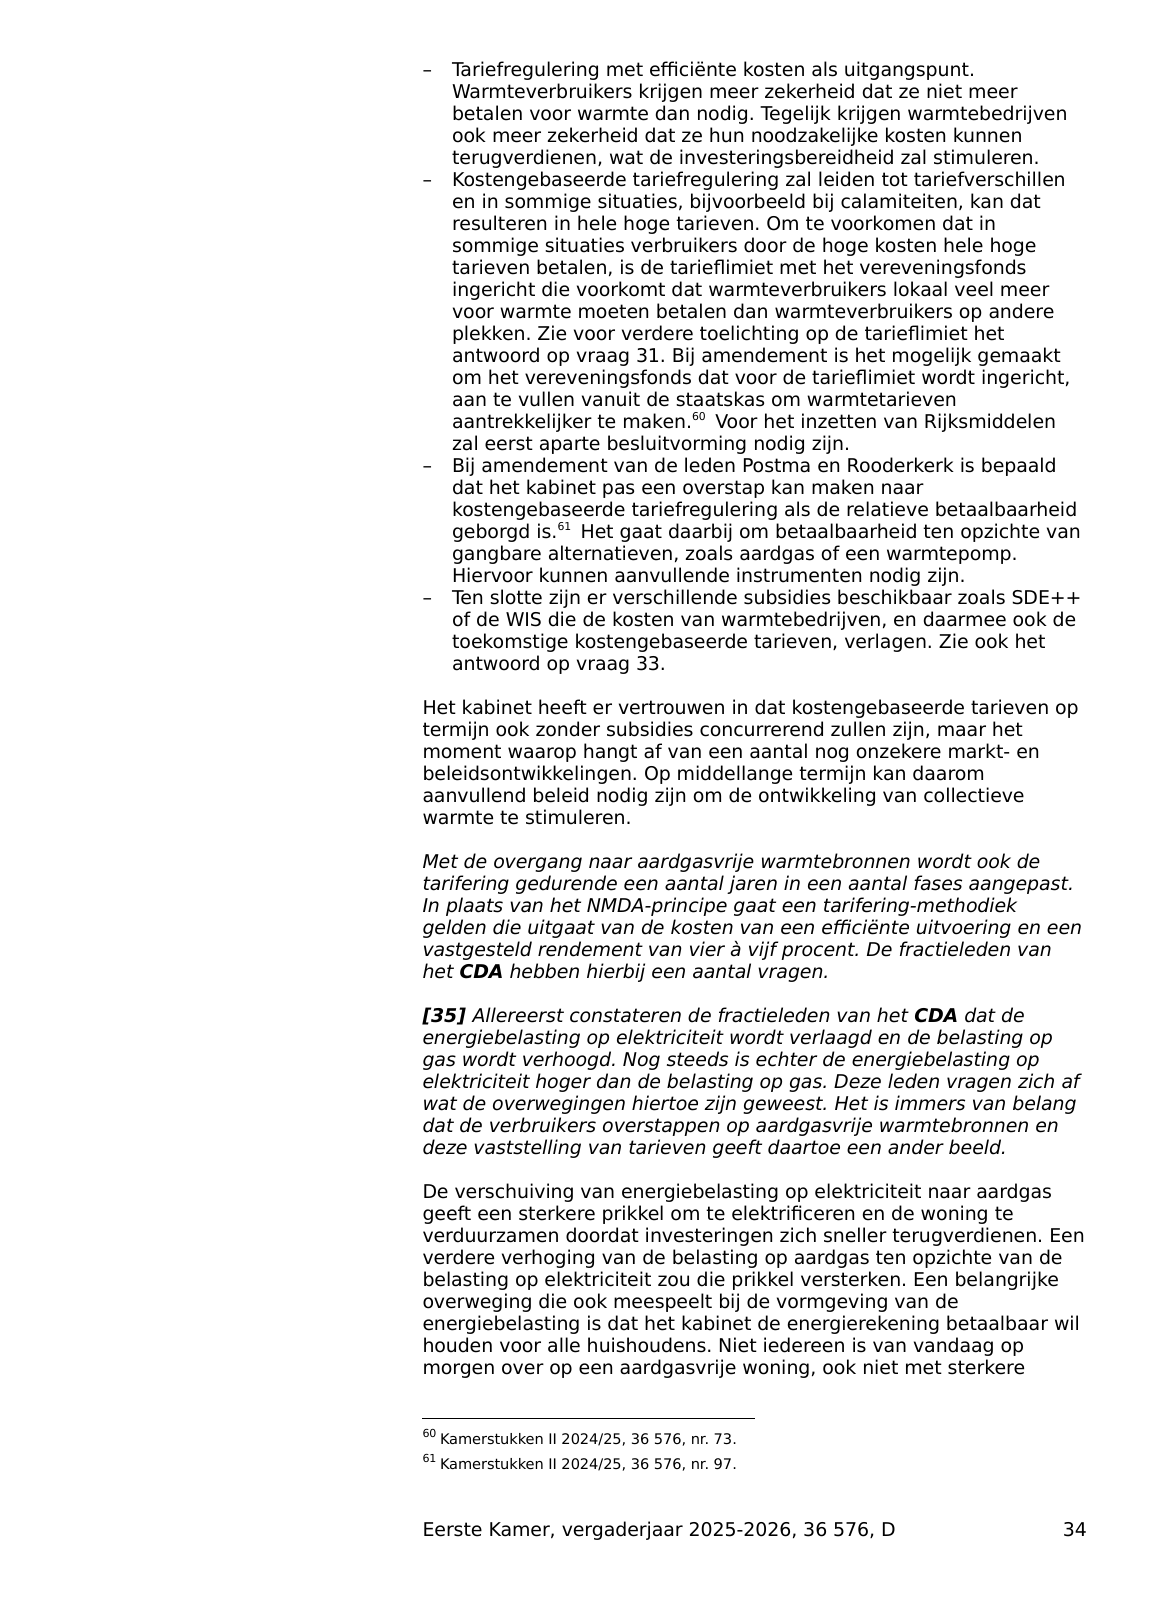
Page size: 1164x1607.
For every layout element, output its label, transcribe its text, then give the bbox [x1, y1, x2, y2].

text Kamerstukken II 2024/25, 36 576, nr. 97. [422, 1452, 1087, 1474]
text – Ten slotte zijn er verschillende subsidies beschikbaar zoals SDE++ of de WIS die de kosten van warmtebedrijven, en daarmee ook de toekomstige kostengebaseerde tarieven, verlagen. Zie ook het antwoord op vraag 33. [422, 587, 1087, 674]
subtitle [35] Allereerst constateren de fractieleden van het CDA dat de energiebelasting op elektriciteit wordt verlaagd en de belasting op gas wordt verhoogd. Nog steeds is echter de energiebelasting op elektriciteit hoger dan de belasting op gas. Deze leden vragen zich af wat de overwegingen hiertoe zijn geweest. Het is immers van belang dat de verbruikers overstappen op aardgasvrije warmtebronnen en deze vaststelling van tarieven geeft daartoe een ander beeld. [422, 1005, 1087, 1159]
text Het kabinet heeft er vertrouwen in dat kostengebaseerde tarieven op termijn ook zonder subsidies concurrerend zullen zijn, maar het moment waarop hangt af van een aantal nog onzekere markt- en beleidsontwikkelingen. Op middellange termijn kan daarom aanvullend beleid nodig zijn om de ontwikkeling van collectieve warmte te stimuleren. [422, 697, 1087, 828]
text – Bij amendement van de leden Postma en Rooderkerk is bepaald dat het kabinet pas een overstap kan maken naar kostengebaseerde tariefregulering als de relatieve betaalbaarheid geborgd is. Het gaat daarbij om betaalbaarheid ten opzichte van gangbare alternatieven, zoals aardgas of een warmtepomp. Hiervoor kunnen aanvullende instrumenten nodig zijn. [422, 455, 1087, 587]
text Met de overgang naar aardgasvrije warmtebronnen wordt ook de tarifering gedurende een aantal jaren in een aantal fases aangepast. In plaats van het NMDA-principe gaat een tarifering-methodiek gelden die uitgaat van de kosten van een efficiënte uitvoering en een vastgesteld rendement van vier à vijf procent. De fractieleden van het CDA hebben hierbij een aantal vragen. [422, 851, 1087, 983]
text Kamerstukken II 2024/25, 36 576, nr. 73. [422, 1427, 1087, 1449]
text De verschuiving van energiebelasting op elektriciteit naar aardgas geeft een sterkere prikkel om te elektrificeren en de woning te verduurzamen doordat investeringen zich sneller terugverdienen. Een verdere verhoging van de belasting op aardgas ten opzichte van de belasting op elektriciteit zou die prikkel versterken. Een belangrijke overweging die ook meespeelt bij de vormgeving van de energiebelasting is dat het kabinet de energierekening betaalbaar wil houden voor alle huishoudens. Niet iedereen is van vandaag op morgen over op een aardgasvrije woning, ook niet met sterkere [422, 1181, 1087, 1379]
text – Tariefregulering met efficiënte kosten als uitgangspunt. Warmteverbruikers krijgen meer zekerheid dat ze niet meer betalen voor warmte dan nodig. Tegelijk krijgen warmtebedrijven ook meer zekerheid dat ze hun noodzakelijke kosten kunnen terugverdienen, wat de investeringsbereidheid zal stimuleren. [422, 59, 1087, 169]
text – Kostengebaseerde tariefregulering zal leiden tot tariefverschillen en in sommige situaties, bijvoorbeeld bij calamiteiten, kan dat resulteren in hele hoge tarieven. Om te voorkomen dat in sommige situaties verbruikers door de hoge kosten hele hoge tarieven betalen, is de tarieflimiet met het vereveningsfonds ingericht die voorkomt dat warmteverbruikers lokaal veel meer voor warmte moeten betalen dan warmteverbruikers op andere plekken. Zie voor verdere toelichting op de tarieflimiet het antwoord op vraag 31. Bij amendement is het mogelijk gemaakt om het vereveningsfonds dat voor de tarieflimiet wordt ingericht, aan te vullen vanuit de staatskas om warmtetarieven aantrekkelijker te maken. Voor het inzetten van Rijksmiddelen zal eerst aparte besluitvorming nodig zijn. [422, 169, 1087, 455]
